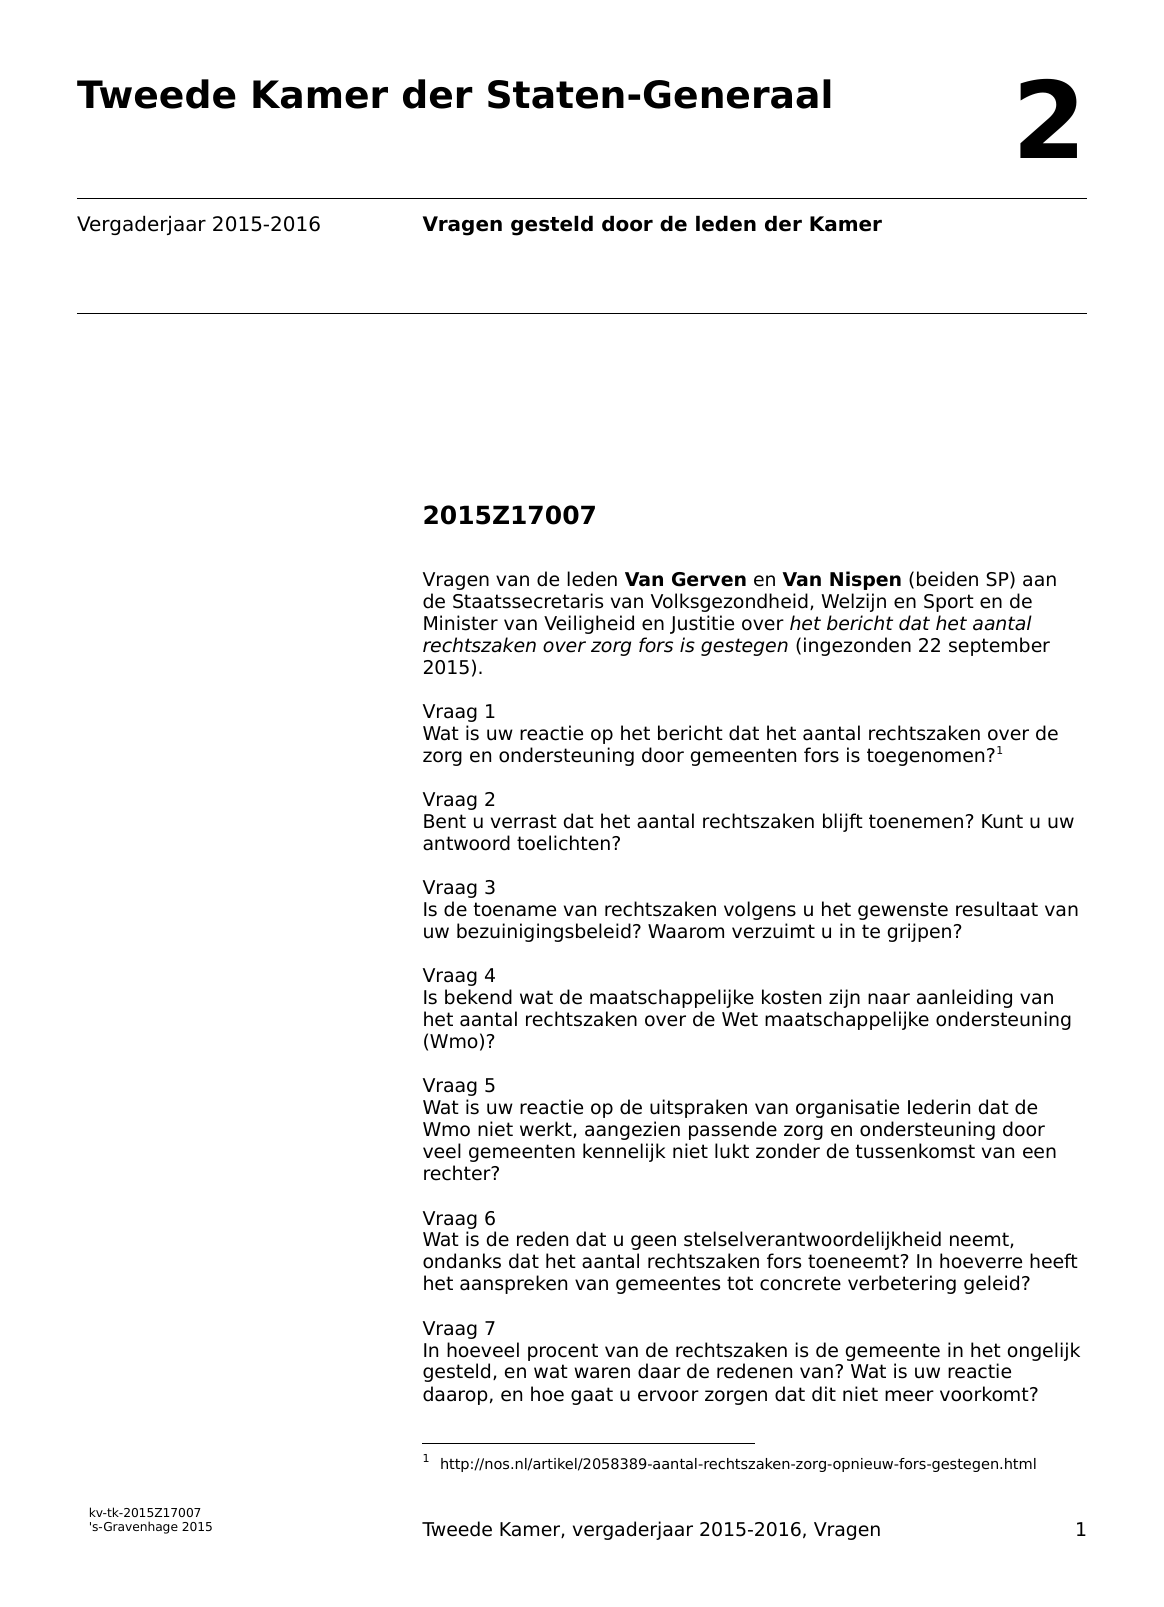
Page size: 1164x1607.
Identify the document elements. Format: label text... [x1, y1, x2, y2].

text http://nos.nl/artikel/2058389-aantal-rechtszaken-zorg-opnieuw-fors-gestegen.html [422, 1452, 1087, 1474]
text Vraag 2 [422, 789, 1087, 811]
text Vraag 6 [422, 1207, 1087, 1229]
text 2015Z17007 [422, 501, 1087, 531]
text Wat is de reden dat u geen stelselverantwoordelijkheid neemt, ondanks dat het aantal rechtszaken fors toeneemt? In hoeverre heeft het aanspreken van gemeentes tot concrete verbetering geleid? [422, 1229, 1087, 1295]
text kv-tk-2015Z17007 [88, 1506, 323, 1520]
text Wat is uw reactie op de uitspraken van organisatie Iederin dat de Wmo niet werkt, aangezien passende zorg en ondersteuning door veel gemeenten kennelijk niet lukt zonder de tussenkomst van een rechter? [422, 1097, 1087, 1185]
table_cell Vragen gesteld door de leden der Kamer [422, 199, 1087, 313]
text Vraag 7 [422, 1317, 1087, 1339]
text 's-Gravenhage 2015 [88, 1520, 323, 1534]
text Is bekend wat de maatschappelijke kosten zijn naar aanleiding van het aantal rechtszaken over de Wet maatschappelijke ondersteuning (Wmo)? [422, 987, 1087, 1053]
text Bent u verrast dat het aantal rechtszaken blijft toenemen? Kunt u uw antwoord toelichten? [422, 811, 1087, 855]
table_header Tweede Kamer der Staten-Generaal [77, 59, 886, 198]
table_cell Vergaderjaar 2015-2016 [77, 199, 422, 313]
text Vragen van de leden Van Gerven en Van Nispen (beiden SP) aan de Staatssecretaris van Volksgezondheid, Welzijn en Sport en de Minister van Veiligheid en Justitie over het bericht dat het aantal rechtszaken over zorg fors is gestegen (ingezonden 22 september 2015). [422, 569, 1087, 679]
text Vraag 3 [422, 877, 1087, 899]
text Vraag 5 [422, 1075, 1087, 1097]
text Wat is uw reactie op het bericht dat het aantal rechtszaken over de zorg en ondersteuning door gemeenten fors is toegenomen? [422, 723, 1087, 767]
text Is de toename van rechtszaken volgens u het gewenste resultaat van uw bezuinigingsbeleid? Waarom verzuimt u in te grijpen? [422, 899, 1087, 943]
text Vraag 1 [422, 701, 1087, 723]
text In hoeveel procent van de rechtszaken is de gemeente in het ongelijk gesteld, en wat waren daar de redenen van? Wat is uw reactie daarop, en hoe gaat u ervoor zorgen dat dit niet meer voorkomt? [422, 1339, 1087, 1405]
table_header 2 [886, 59, 1087, 198]
text Vraag 4 [422, 965, 1087, 987]
